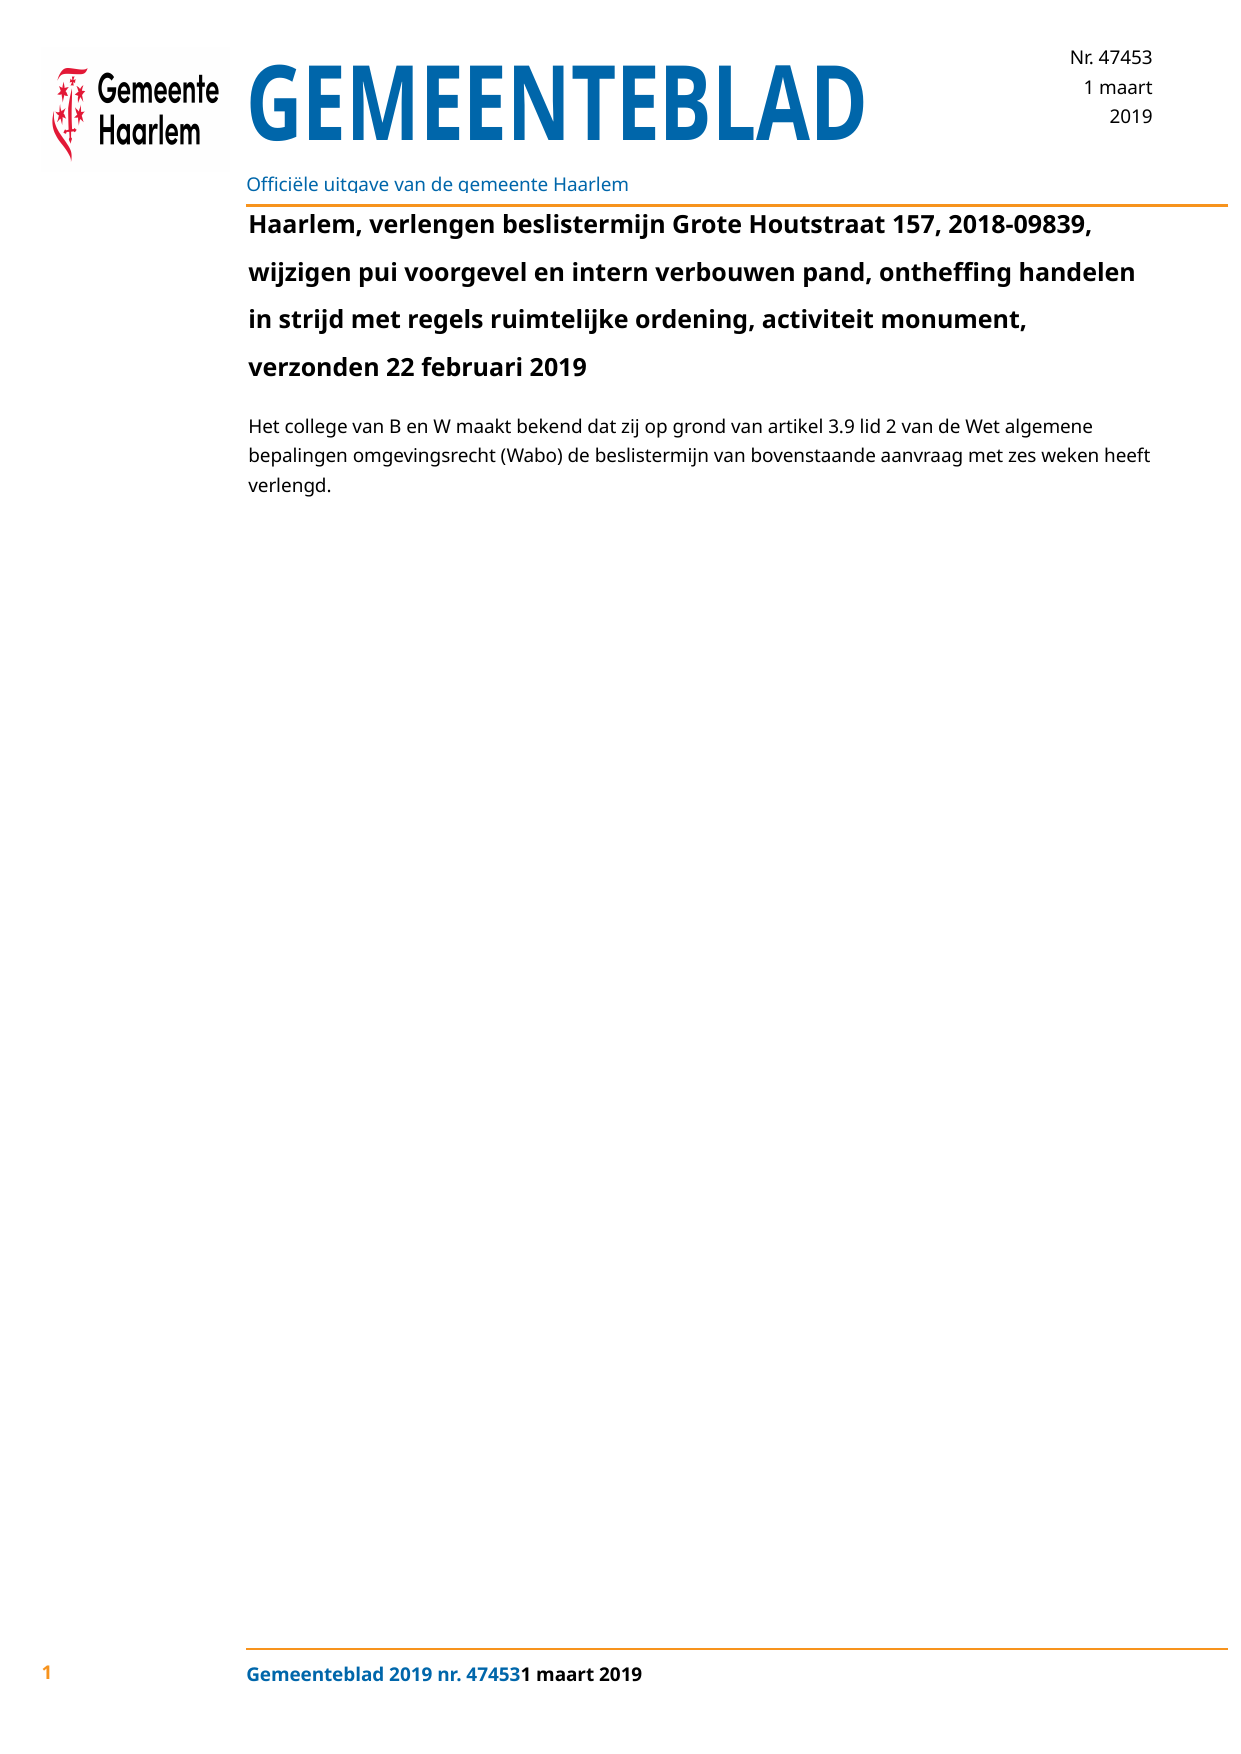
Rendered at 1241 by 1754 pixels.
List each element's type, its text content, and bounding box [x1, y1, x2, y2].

text Het college van B en W maakt bekend dat zij op grond van artikel 3.9 lid 2 van de Wet algemene bepalingen omgevingsrecht (Wabo) de beslistermijn van bovenstaande aanvraag met zes weken heeft verlengd. [248, 413, 1152, 498]
picture [41, 47, 231, 172]
text Haarlem, verlengen beslistermijn Grote Houtstraat 157, 2018-09839, wijzigen pui voorgevel en intern verbouwen pand, ontheffing handelen in strijd met regels ruimtelijke ordening, activiteit monument, verzonden 22 februari 2019 [248, 207, 1152, 384]
